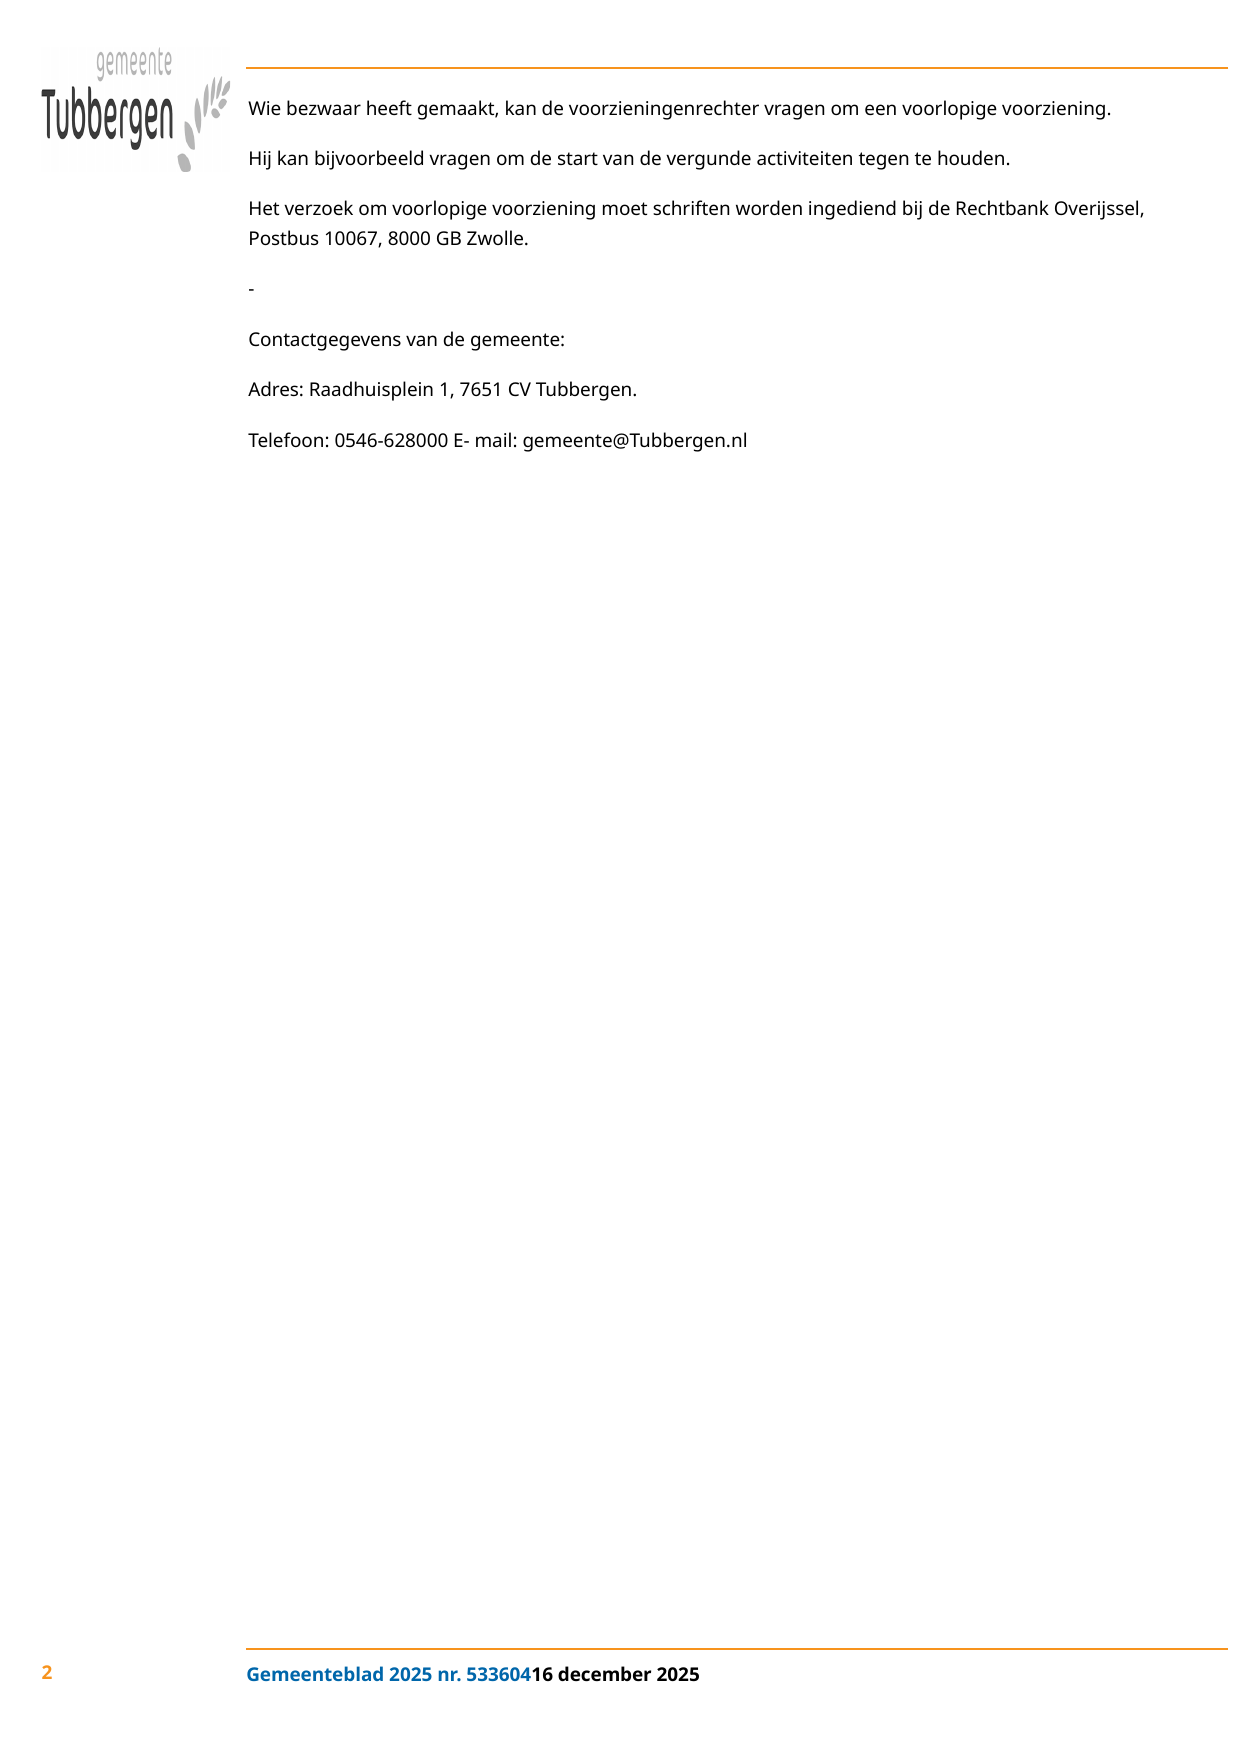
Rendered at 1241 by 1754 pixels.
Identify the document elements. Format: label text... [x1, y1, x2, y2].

text Wie bezwaar heeft gemaakt, kan de voorzieningenrechter vragen om een voorlopige voorziening. [248, 95, 1152, 121]
picture [41, 47, 231, 172]
text Hij kan bijvoorbeeld vragen om de start van de vergunde activiteiten tegen te houden. [248, 145, 1152, 171]
text Contactgegevens van de gemeente: [248, 326, 1152, 352]
text Adres: Raadhuisplein 1, 7651 CV Tubbergen. [248, 376, 1152, 402]
text - [248, 276, 1152, 301]
text Telefoon: 0546-628000 E- mail: gemeente@Tubbergen.nl [248, 427, 1152, 453]
text Het verzoek om voorlopige voorziening moet schriften worden ingediend bij de Rechtbank Overijssel, Postbus 10067, 8000 GB Zwolle. [248, 196, 1152, 251]
